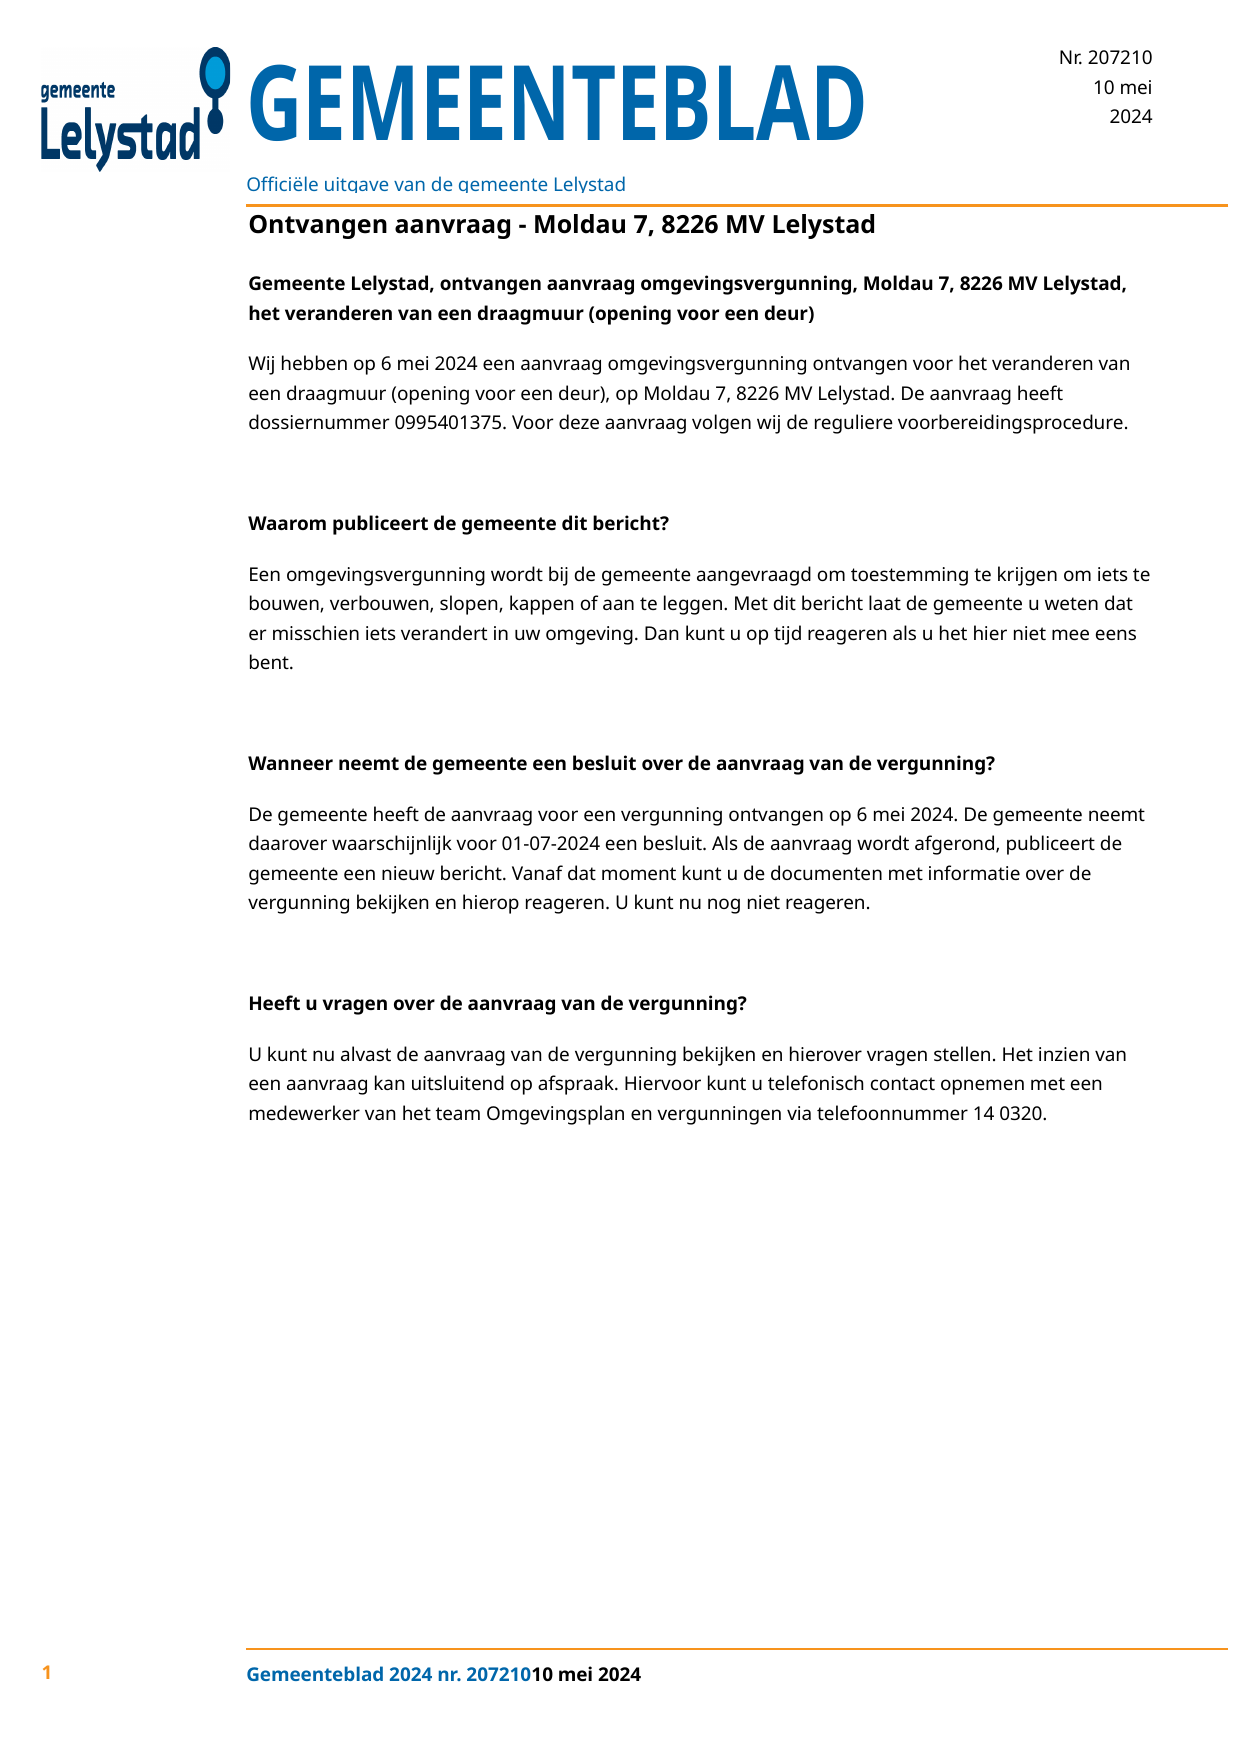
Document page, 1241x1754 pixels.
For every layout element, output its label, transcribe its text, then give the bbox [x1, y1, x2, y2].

text U kunt nu alvast de aanvraag van de vergunning bekijken en hierover vragen stellen. Het inzien van een aanvraag kan uitsluitend op afspraak. Hiervoor kunt u telefonisch contact opnemen met een medewerker van het team Omgevingsplan en vergunningen via telefoonnummer 14 0320. [248, 1041, 1152, 1126]
picture [41, 47, 231, 172]
text Gemeente Lelystad, ontvangen aanvraag omgevingsvergunning, Moldau 7, 8226 MV Lelystad, het veranderen van een draagmuur (opening voor een deur) [248, 270, 1152, 326]
text Ontvangen aanvraag - Moldau 7, 8226 MV Lelystad [248, 207, 1152, 241]
text Een omgevingsvergunning wordt bij de gemeente aangevraagd om toestemming te krijgen om iets te bouwen, verbouwen, slopen, kappen of aan te leggen. Met dit bericht laat de gemeente u weten dat er misschien iets verandert in uw omgeving. Dan kunt u op tijd reageren als u het hier niet mee eens bent. [248, 561, 1152, 675]
text Wij hebben op 6 mei 2024 een aanvraag omgevingsvergunning ontvangen voor het veranderen van een draagmuur (opening voor een deur), op Moldau 7, 8226 MV Lelystad. De aanvraag heeft dossiernummer 0995401375. Voor deze aanvraag volgen wij de reguliere voorbereidingsprocedure. [248, 350, 1152, 435]
text Heeft u vragen over de aanvraag van de vergunning? [248, 990, 1152, 1016]
text De gemeente heeft de aanvraag voor een vergunning ontvangen op 6 mei 2024. De gemeente neemt daarover waarschijnlijk voor 01-07-2024 een besluit. Als de aanvraag wordt afgerond, publiceert de gemeente een nieuw bericht. Vanaf dat moment kunt u de documenten met informatie over de vergunning bekijken en hierop reageren. U kunt nu nog niet reageren. [248, 801, 1152, 915]
text Waarom publiceert de gemeente dit bericht? [248, 510, 1152, 536]
text Wanneer neemt de gemeente een besluit over de aanvraag van de vergunning? [248, 750, 1152, 776]
